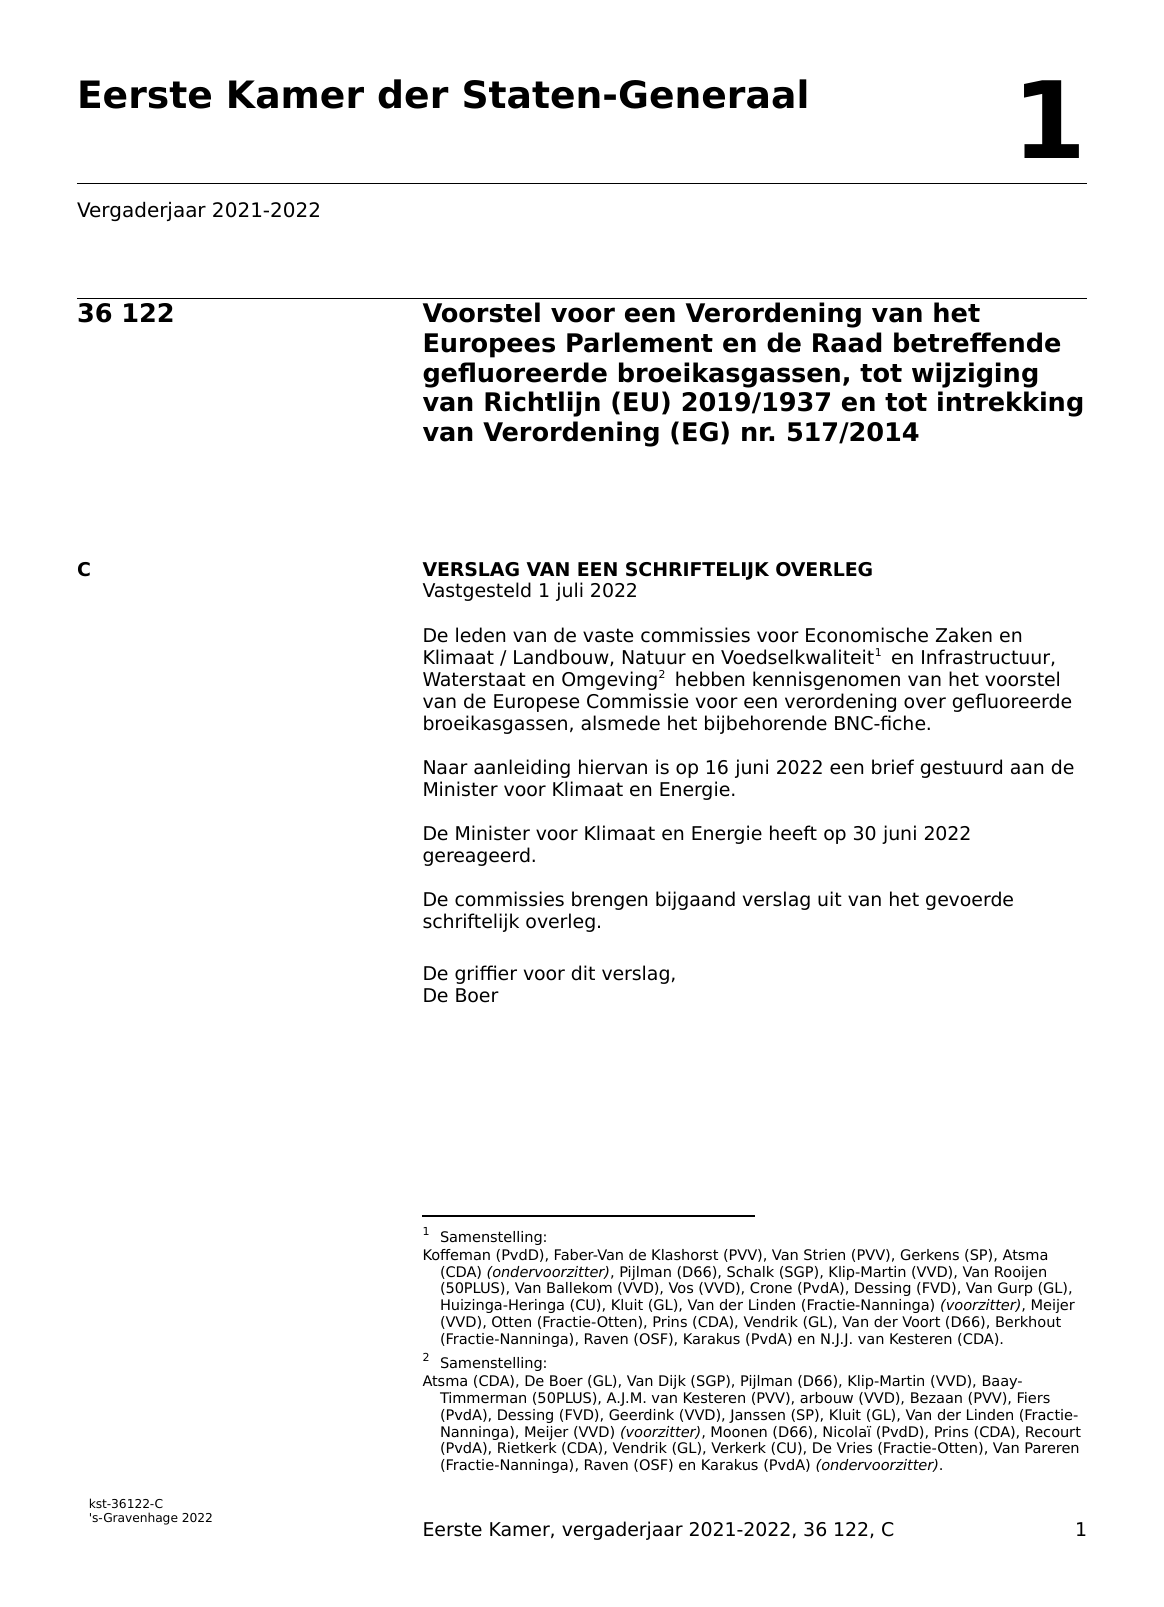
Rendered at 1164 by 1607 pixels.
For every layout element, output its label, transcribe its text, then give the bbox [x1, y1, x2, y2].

text Naar aanleiding hiervan is op 16 juni 2022 een brief gestuurd aan de Minister voor Klimaat en Energie. [422, 757, 1087, 801]
text Koffeman (PvdD), Faber-Van de Klashorst (PVV), Van Strien (PVV), Gerkens (SP), Atsma (CDA) (ondervoorzitter), Pijlman (D66), Schalk (SGP), Klip-Martin (VVD), Van Rooijen (50PLUS), Van Ballekom (VVD), Vos (VVD), Crone (PvdA), Dessing (FVD), Van Gurp (GL), Huizinga-Heringa (CU), Kluit (GL), Van der Linden (Fractie-Nanninga) (voorzitter), Meijer (VVD), Otten (Fractie-Otten), Prins (CDA), Vendrik (GL), Van der Voort (D66), Berkhout (Fractie-Nanninga), Raven (OSF), Karakus (PvdA) en N.J.J. van Kesteren (CDA). [422, 1247, 1087, 1348]
text Samenstelling: [422, 1225, 1087, 1247]
text De Minister voor Klimaat en Energie heeft op 30 juni 2022 gereageerd. [422, 823, 1087, 867]
text kst-36122-C [88, 1497, 323, 1511]
text Samenstelling: [422, 1351, 1087, 1373]
text Atsma (CDA), De Boer (GL), Van Dijk (SGP), Pijlman (D66), Klip-Martin (VVD), Baay-Timmerman (50PLUS), A.J.M. van Kesteren (PVV), arbouw (VVD), Bezaan (PVV), Fiers (PvdA), Dessing (FVD), Geerdink (VVD), Janssen (SP), Kluit (GL), Van der Linden (Fractie-Nanninga), Meijer (VVD) (voorzitter), Moonen (D66), Nicolaï (PvdD), Prins (CDA), Recourt (PvdA), Rietkerk (CDA), Vendrik (GL), Verkerk (CU), De Vries (Fractie-Otten), Van Pareren (Fractie-Nanninga), Raven (OSF) en Karakus (PvdA) (ondervoorzitter). [422, 1373, 1087, 1474]
text Vastgesteld 1 juli 2022 [422, 580, 1087, 602]
subtitle C VERSLAG VAN EEN SCHRIFTELIJK OVERLEG [77, 558, 1087, 580]
table_header Eerste Kamer der Staten-Generaal [77, 59, 886, 183]
table_header 1 [886, 59, 1087, 183]
text 's-Gravenhage 2022 [88, 1511, 323, 1525]
subtitle 36 122 Voorstel voor een Verordening van het Europees Parlement en de Raad betreffende gefluoreerde broeikasgassen, tot wijziging van Richtlijn (EU) 2019/1937 en tot intrekking van Verordening (EG) nr. 517/2014 [77, 299, 1087, 447]
text De commissies brengen bijgaand verslag uit van het gevoerde schriftelijk overleg. [422, 889, 1087, 933]
text De leden van de vaste commissies voor Economische Zaken en Klimaat / Landbouw, Natuur en Voedselkwaliteit en Infrastructuur, Waterstaat en Omgeving hebben kennisgenomen van het voorstel van de Europese Commissie voor een verordening over gefluoreerde broeikasgassen, alsmede het bijbehorende BNC-fiche. [422, 624, 1087, 734]
text De griffier voor dit verslag, De Boer [422, 963, 1087, 1007]
table_cell Vergaderjaar 2021-2022 [77, 184, 1087, 298]
